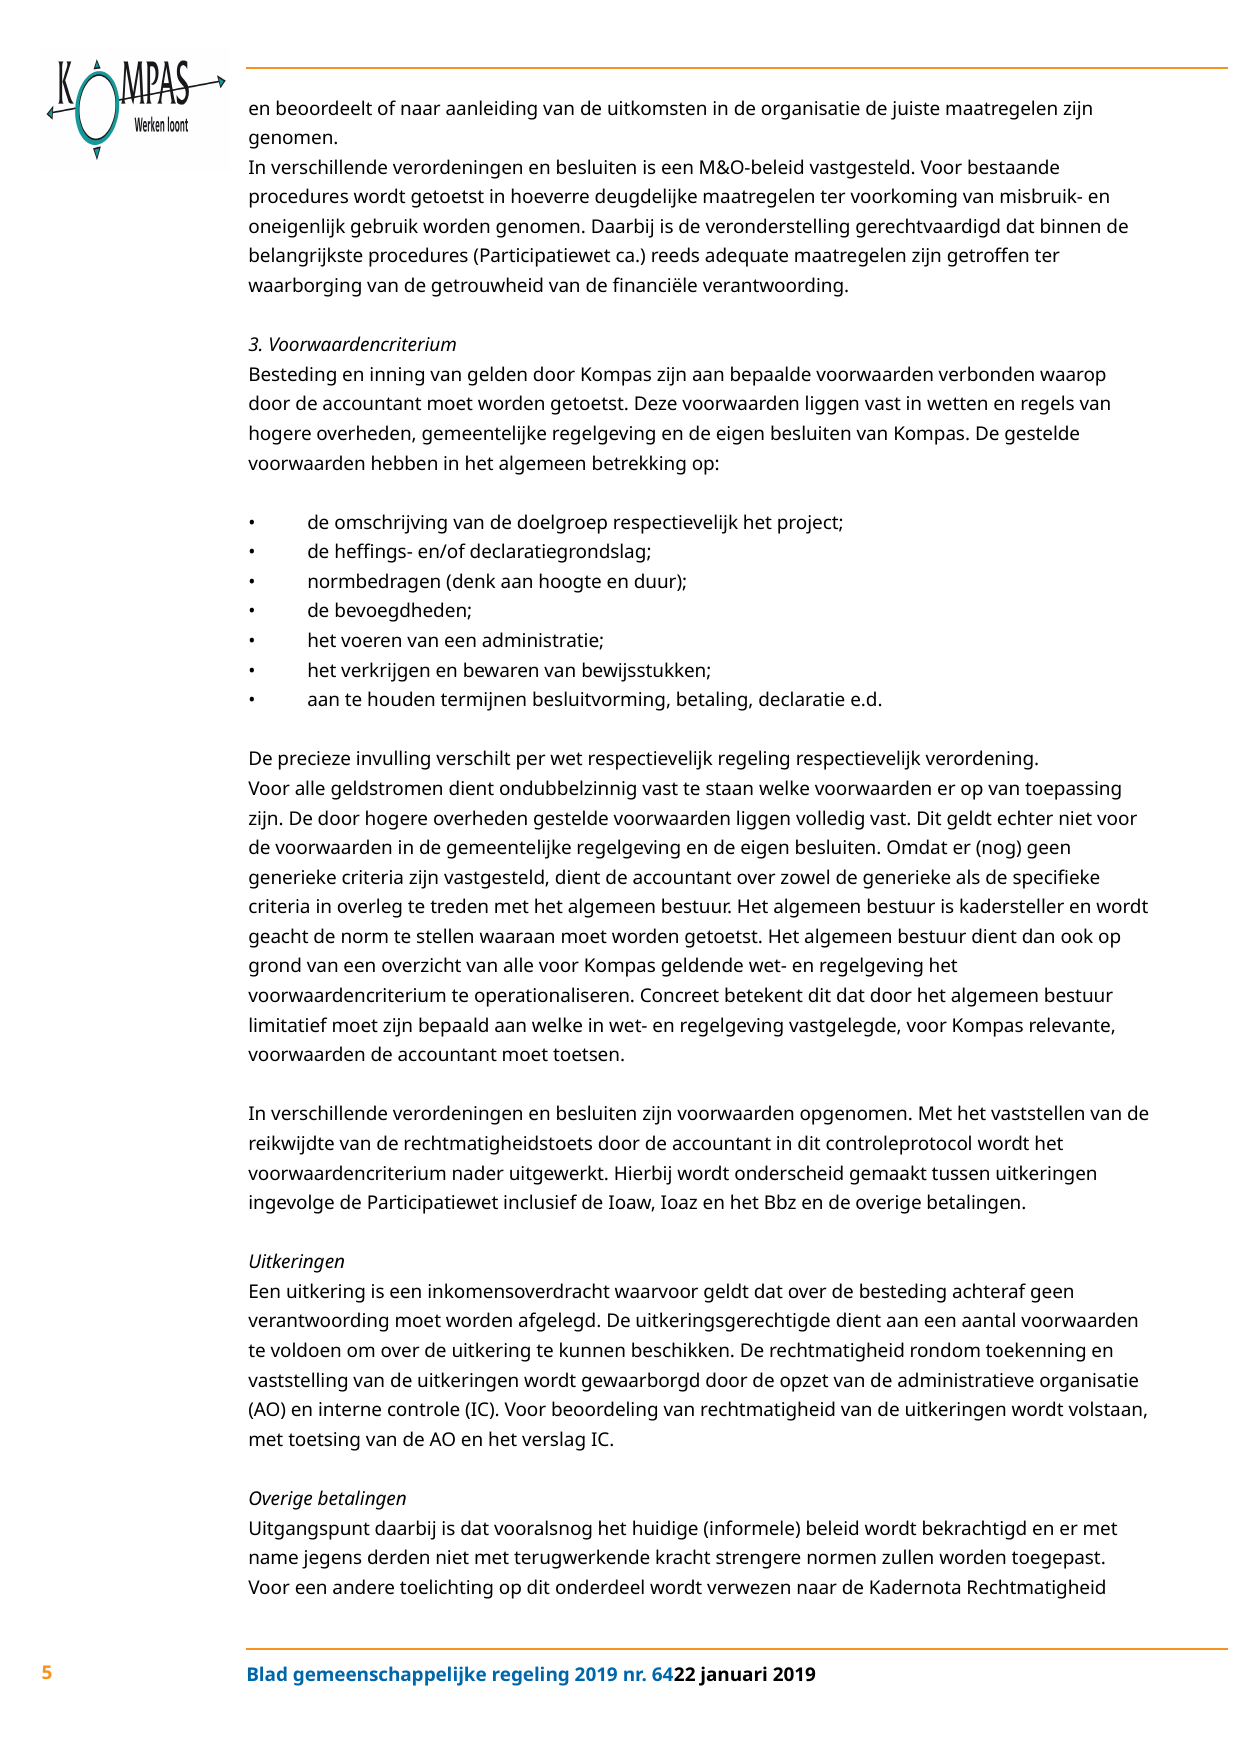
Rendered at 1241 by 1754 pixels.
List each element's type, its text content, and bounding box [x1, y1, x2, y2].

text Voor alle geldstromen dient ondubbelzinnig vast te staan welke voorwaarden er op van toepassing zijn. De door hogere overheden gestelde voorwaarden liggen volledig vast. Dit geldt echter niet voor de voorwaarden in de gemeentelijke regelgeving en de eigen besluiten. Omdat er (nog) geen generieke criteria zijn vastgesteld, dient de accountant over zowel de generieke als de specifieke criteria in overleg te treden met het algemeen bestuur. Het algemeen bestuur is kadersteller en wordt geacht de norm te stellen waaraan moet worden getoetst. Het algemeen bestuur dient dan ook op grond van een overzicht van alle voor Kompas geldende wet- en regelgeving het voorwaardencriterium te operationaliseren. Concreet betekent dit dat door het algemeen bestuur limitatief moet zijn bepaald aan welke in wet- en regelgeving vastgelegde, voor Kompas relevante, voorwaarden de accountant moet toetsen. [248, 775, 1152, 1067]
list het voeren van een administratie; [248, 627, 1152, 653]
list normbedragen (denk aan hoogte en duur); [248, 568, 1152, 594]
text 3. Voorwaardencriterium [248, 331, 1152, 357]
text Besteding en inning van gelden door Kompas zijn aan bepaalde voorwaarden verbonden waarop door de accountant moet worden getoetst. Deze voorwaarden liggen vast in wetten en regels van hogere overheden, gemeentelijke regelgeving en de eigen besluiten van Kompas. De gestelde voorwaarden hebben in het algemeen betrekking op: [248, 361, 1152, 476]
list het verkrijgen en bewaren van bewijsstukken; [248, 657, 1152, 683]
text De precieze invulling verschilt per wet respectievelijk regeling respectievelijk verordening. [248, 746, 1152, 771]
text In verschillende verordeningen en besluiten is een M&O-beleid vastgesteld. Voor bestaande procedures wordt getoetst in hoeverre deugdelijke maatregelen ter voorkoming van misbruik- en oneigenlijk gebruik worden genomen. Daarbij is de veronderstelling gerechtvaardigd dat binnen de belangrijkste procedures (Participatiewet ca.) reeds adequate maatregelen zijn getroffen ter waarborging van de getrouwheid van de financiële verantwoording. [248, 154, 1152, 298]
text Overige betalingen [248, 1485, 1152, 1511]
text Uitgangspunt daarbij is dat vooralsnog het huidige (informele) beleid wordt bekrachtigd en er met name jegens derden niet met terugwerkende kracht strengere normen zullen worden toegepast. Voor een andere toelichting op dit onderdeel wordt verwezen naar de Kadernota Rechtmatigheid [248, 1515, 1152, 1600]
text Uitkeringen [248, 1248, 1152, 1274]
text Een uitkering is een inkomensoverdracht waarvoor geldt dat over de besteding achteraf geen verantwoording moet worden afgelegd. De uitkeringsgerechtigde dient aan een aantal voorwaarden te voldoen om over de uitkering te kunnen beschikken. De rechtmatigheid rondom toekenning en vaststelling van de uitkeringen wordt gewaarborgd door de opzet van de administratieve organisatie (AO) en interne controle (IC). Voor beoordeling van rechtmatigheid van de uitkeringen wordt volstaan, met toetsing van de AO en het verslag IC. [248, 1278, 1152, 1452]
picture [41, 47, 231, 172]
list aan te houden termijnen besluitvorming, betaling, declaratie e.d. [248, 686, 1152, 712]
text en beoordeelt of naar aanleiding van de uitkomsten in de organisatie de juiste maatregelen zijn genomen. [248, 95, 1152, 150]
text In verschillende verordeningen en besluiten zijn voorwaarden opgenomen. Met het vaststellen van de reikwijdte van de rechtmatigheidstoets door de accountant in dit controleprotocol wordt het voorwaardencriterium nader uitgewerkt. Hierbij wordt onderscheid gemaakt tussen uitkeringen ingevolge de Participatiewet inclusief de Ioaw, Ioaz en het Bbz en de overige betalingen. [248, 1101, 1152, 1215]
list de omschrijving van de doelgroep respectievelijk het project; [248, 509, 1152, 535]
list de heffings- en/of declaratiegrondslag; [248, 538, 1152, 564]
list de bevoegdheden; [248, 598, 1152, 623]
